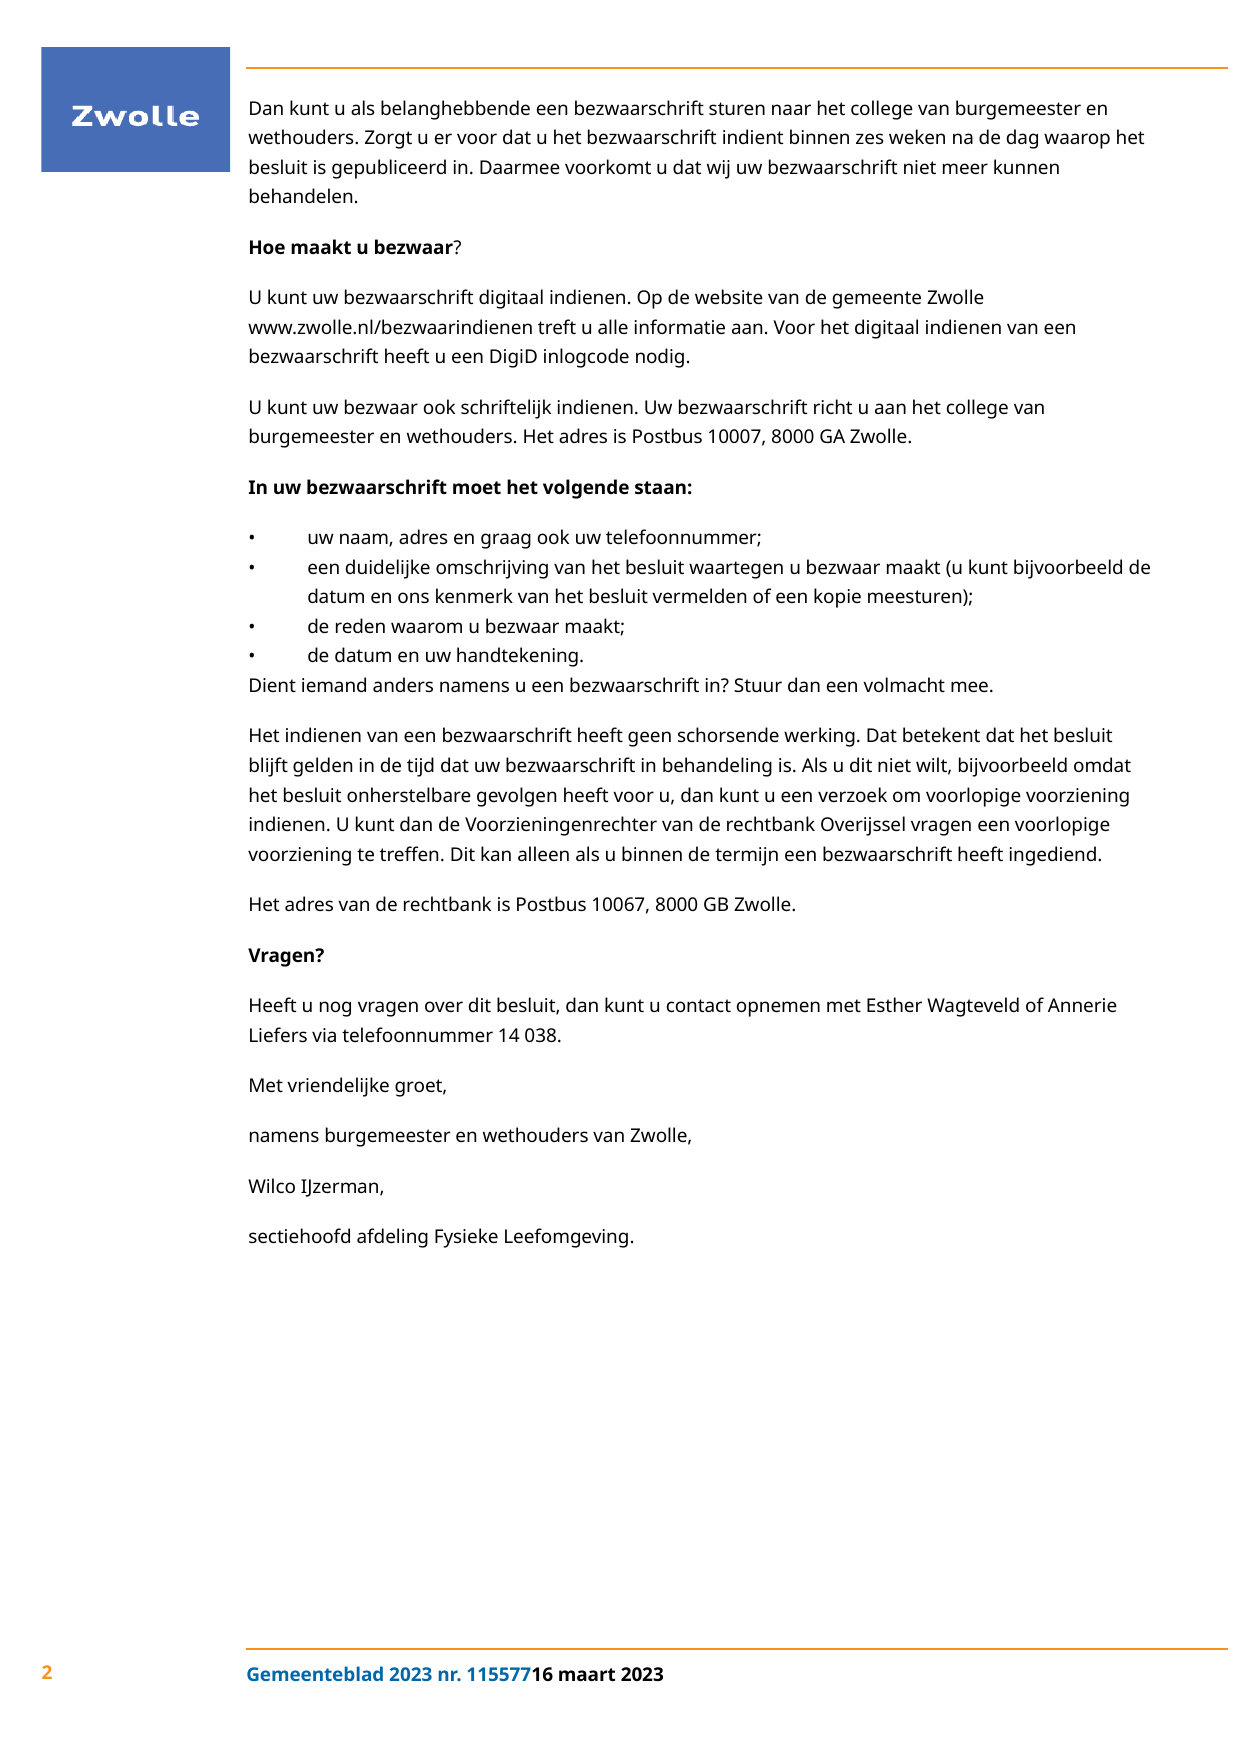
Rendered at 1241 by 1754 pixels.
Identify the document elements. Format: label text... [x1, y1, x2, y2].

text namens burgemeester en wethouders van Zwolle, [248, 1123, 1152, 1148]
text Dient iemand anders namens u een bezwaarschrift in? Stuur dan een volmacht mee. [248, 672, 1152, 698]
text Het indienen van een bezwaarschrift heeft geen schorsende werking. Dat betekent dat het besluit blijft gelden in de tijd dat uw bezwaarschrift in behandeling is. Als u dit niet wilt, bijvoorbeeld omdat het besluit onherstelbare gevolgen heeft voor u, dan kunt u een verzoek om voorlopige voorziening indienen. U kunt dan de Voorzieningenrechter van de rechtbank Overijssel vragen een voorlopige voorziening te treffen. Dit kan alleen als u binnen de termijn een bezwaarschrift heeft ingediend. [248, 723, 1152, 867]
text In uw bezwaarschrift moet het volgende staan: [248, 474, 1152, 500]
text Heeft u nog vragen over dit besluit, dan kunt u contact opnemen met Esther Wagteveld of Annerie Liefers via telefoonnummer 14 038. [248, 992, 1152, 1048]
text Vragen? [248, 942, 1152, 968]
text Wilco IJzerman, [248, 1173, 1152, 1199]
text U kunt uw bezwaarschrift digitaal indienen. Op de website van de gemeente Zwolle www.zwolle.nl/bezwaarindienen treft u alle informatie aan. Voor het digitaal indienen van een bezwaarschrift heeft u een DigiD inlogcode nodig. [248, 284, 1152, 369]
picture [41, 47, 231, 172]
text Hoe maakt u bezwaar? [248, 234, 1152, 260]
list de reden waarom u bezwaar maakt; [248, 613, 1152, 639]
text Het adres van de rechtbank is Postbus 10067, 8000 GB Zwolle. [248, 891, 1152, 917]
list een duidelijke omschrijving van het besluit waartegen u bezwaar maakt (u kunt bijvoorbeeld de datum en ons kenmerk van het besluit vermelden of een kopie meesturen); [248, 554, 1152, 609]
text Met vriendelijke groet, [248, 1072, 1152, 1098]
text U kunt uw bezwaar ook schriftelijk indienen. Uw bezwaarschrift richt u aan het college van burgemeester en wethouders. Het adres is Postbus 10007, 8000 GA Zwolle. [248, 394, 1152, 449]
list uw naam, adres en graag ook uw telefoonnummer; [248, 524, 1152, 550]
list de datum en uw handtekening. [248, 643, 1152, 668]
text Dan kunt u als belanghebbende een bezwaarschrift sturen naar het college van burgemeester en wethouders. Zorgt u er voor dat u het bezwaarschrift indient binnen zes weken na de dag waarop het besluit is gepubliceerd in. Daarmee voorkomt u dat wij uw bezwaarschrift niet meer kunnen behandelen. [248, 95, 1152, 209]
text sectiehoofd afdeling Fysieke Leefomgeving. [248, 1223, 1152, 1249]
